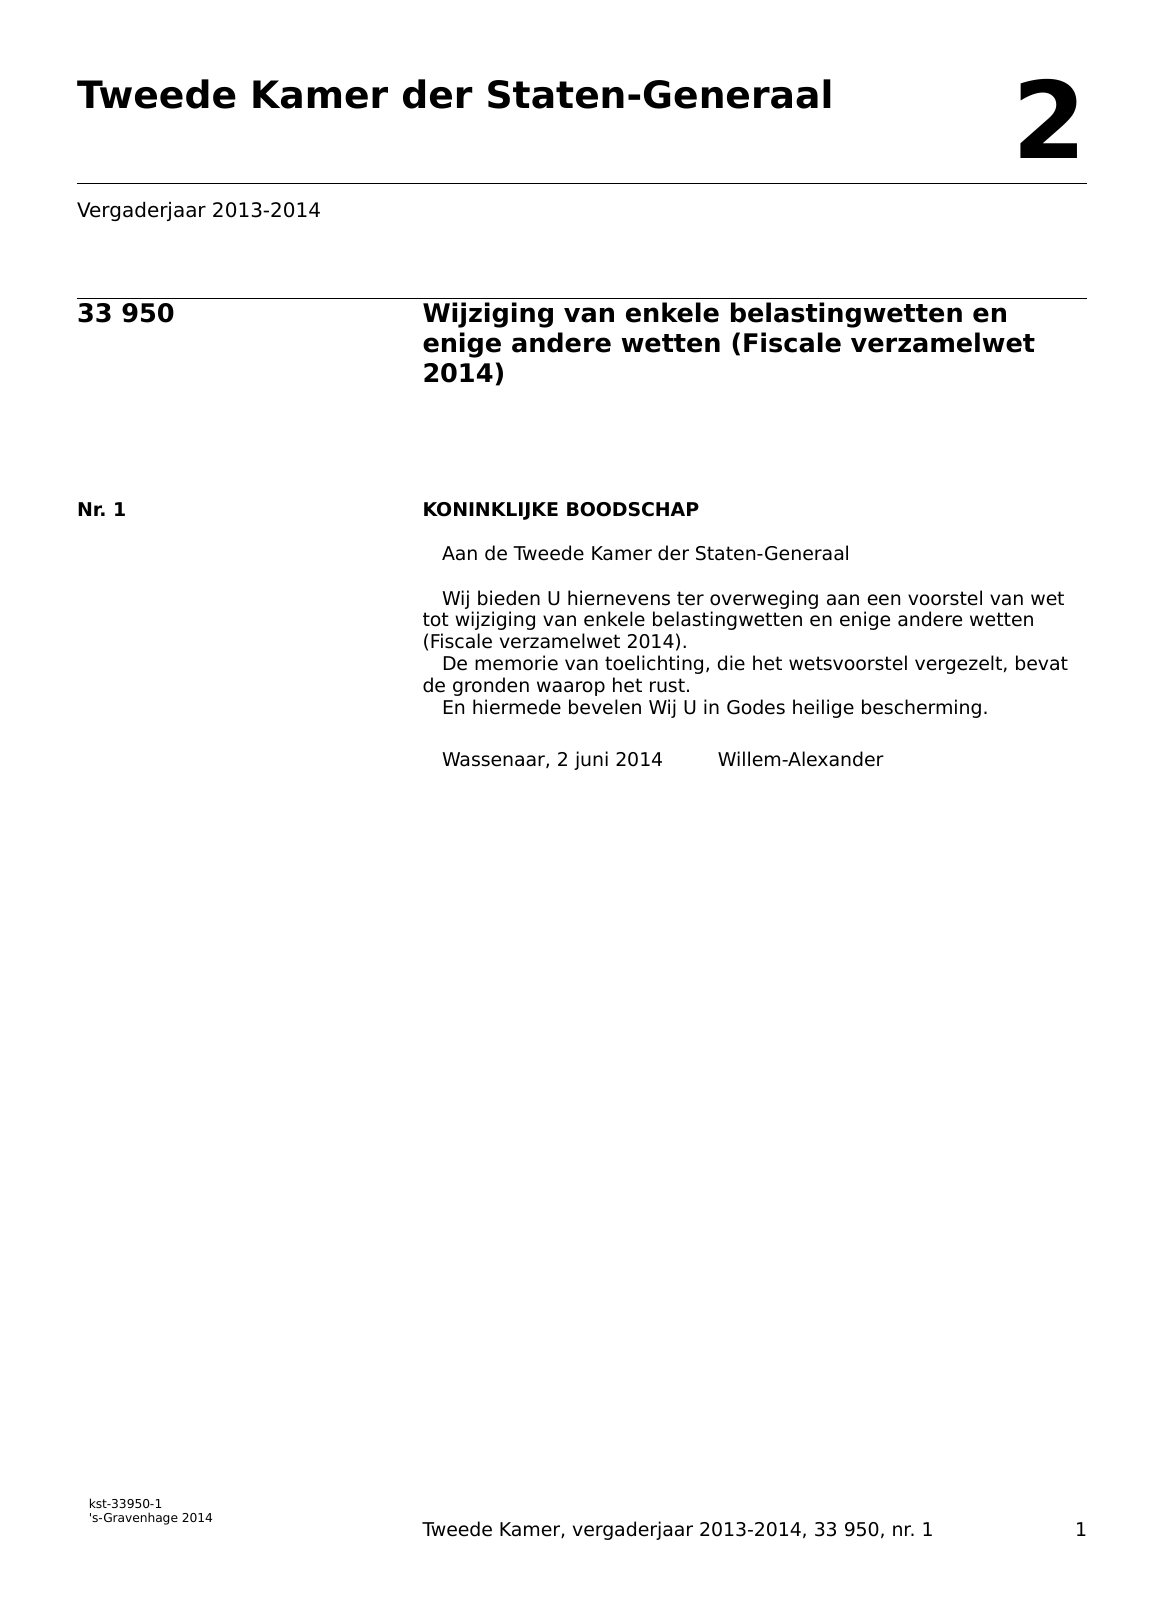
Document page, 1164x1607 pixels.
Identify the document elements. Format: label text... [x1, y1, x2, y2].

table_header 2 [886, 59, 1087, 183]
table_cell Vergaderjaar 2013-2014 [77, 184, 1087, 298]
text En hiermede bevelen Wij U in Godes heilige bescherming. [422, 697, 1087, 719]
subtitle 33 950 Wijziging van enkele belastingwetten en enige andere wetten (Fiscale verzamelwet 2014) [77, 299, 1087, 388]
text De memorie van toelichting, die het wetsvoorstel vergezelt, bevat de gronden waarop het rust. [422, 653, 1087, 697]
text Wassenaar, 2 juni 2014 Willem-Alexander [422, 749, 1087, 771]
text kst-33950-1 [88, 1497, 323, 1511]
text Aan de Tweede Kamer der Staten-Generaal [422, 543, 1087, 565]
text 's-Gravenhage 2014 [88, 1511, 323, 1525]
text Wij bieden U hiernevens ter overweging aan een voorstel van wet tot wijziging van enkele belastingwetten en enige andere wetten (Fiscale verzamelwet 2014). [422, 587, 1087, 653]
subtitle Nr. 1 KONINKLIJKE BOODSCHAP [77, 499, 1087, 521]
table_header Tweede Kamer der Staten-Generaal [77, 59, 886, 183]
